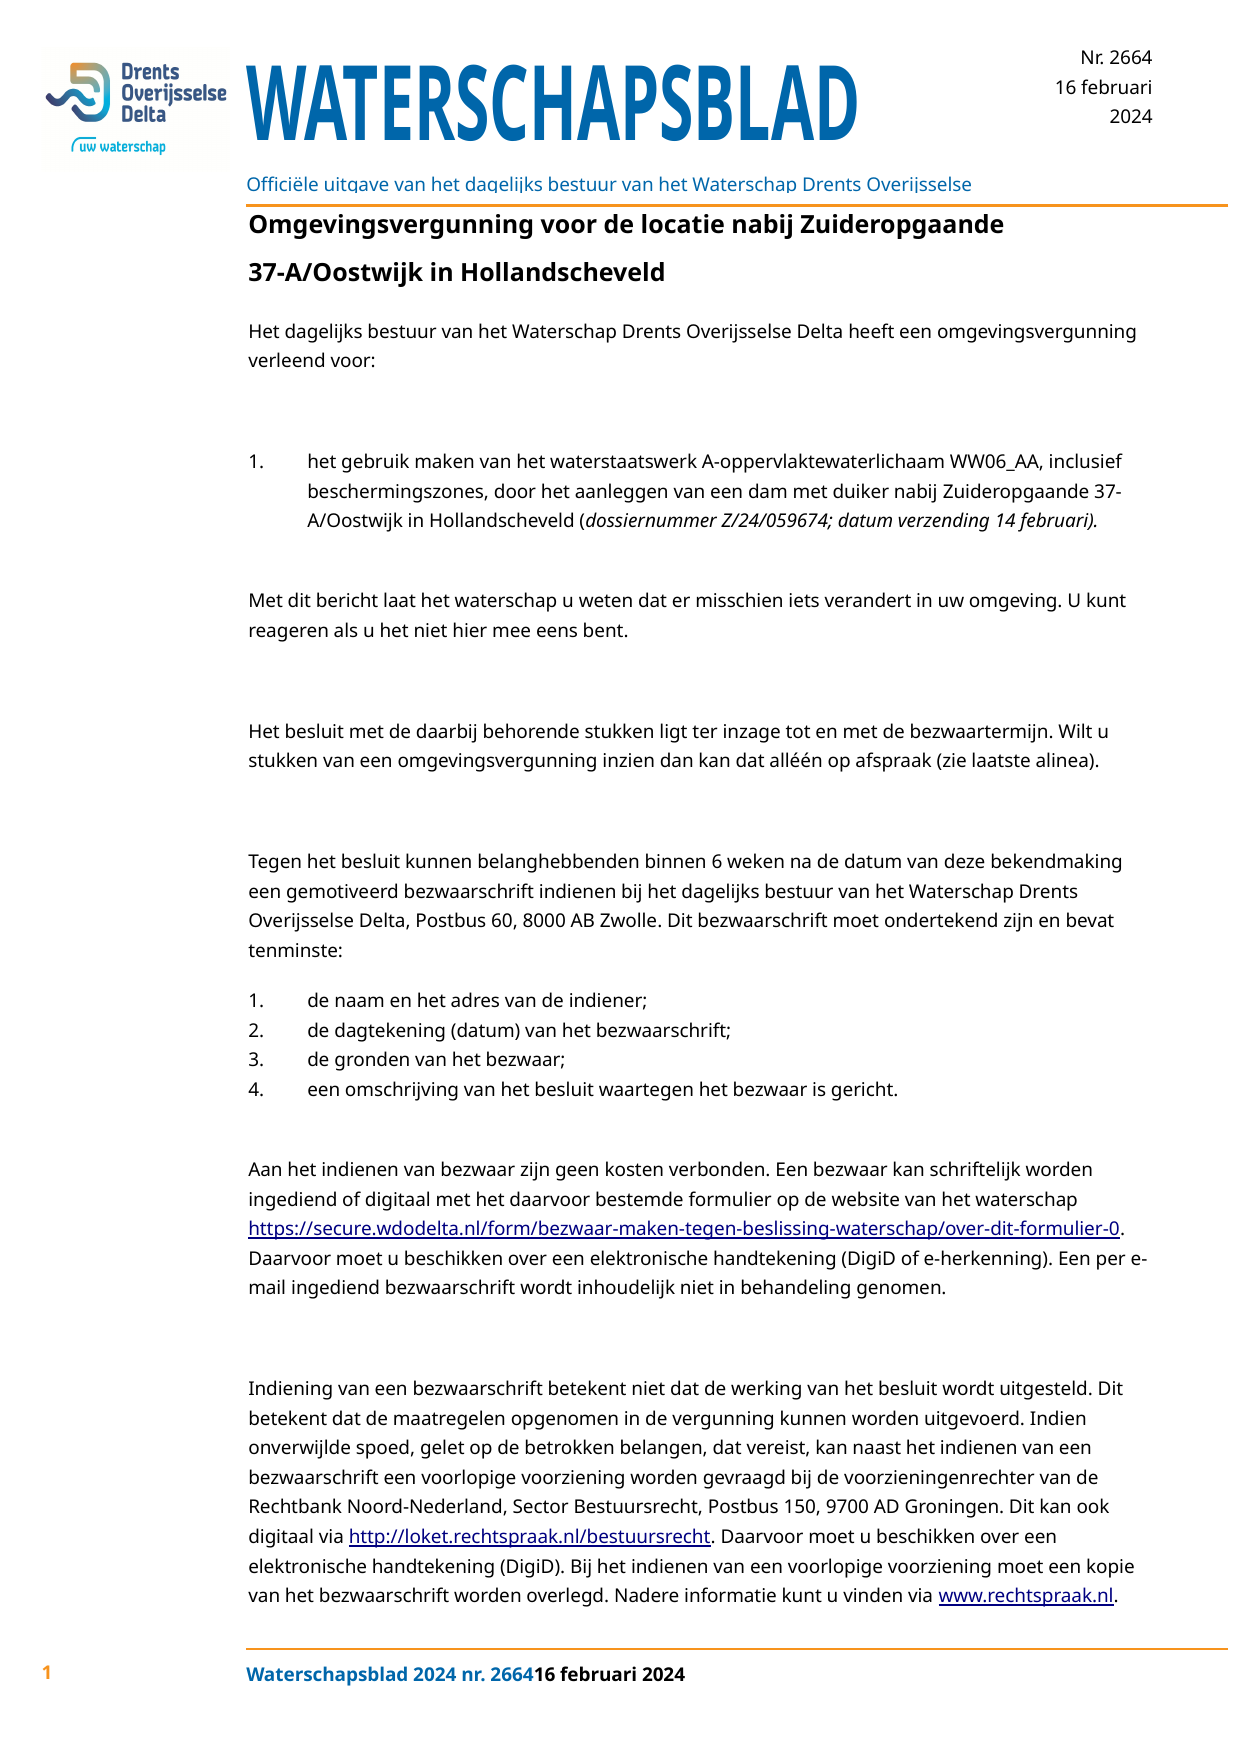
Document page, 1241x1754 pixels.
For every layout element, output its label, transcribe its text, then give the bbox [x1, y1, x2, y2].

list het gebruik maken van het waterstaatswerk A-oppervlaktewaterlichaam WW06_AA, inclusief beschermingszones, door het aanleggen van een dam met duiker nabij Zuideropgaande 37-A/Oostwijk in Hollandscheveld (dossiernummer Z/24/059674; datum verzending 14 februari). [248, 448, 1152, 533]
text Tegen het besluit kunnen belanghebbenden binnen 6 weken na de datum van deze bekendmaking een gemotiveerd bezwaarschrift indienen bij het dagelijks bestuur van het Waterschap Drents Overijsselse Delta, Postbus 60, 8000 AB Zwolle. Dit bezwaarschrift moet ondertekend zijn en bevat tenminste: [248, 848, 1152, 963]
text Aan het indienen van bezwaar zijn geen kosten verbonden. Een bezwaar kan schriftelijk worden ingediend of digitaal met het daarvoor bestemde formulier op de website van het waterschap https://secure.wdodelta.nl/form/bezwaar-maken-tegen-beslissing-waterschap/over-dit-formulier-0. Daarvoor moet u beschikken over een elektronische handtekening (DigiD of e-herkenning). Een per e-mail ingediend bezwaarschrift wordt inhoudelijk niet in behandeling genomen. [248, 1156, 1152, 1300]
text Omgevingsvergunning voor de locatie nabij Zuideropgaande 37-A/Oostwijk in Hollandscheveld [248, 207, 1152, 288]
text Het dagelijks bestuur van het Waterschap Drents Overijsselse Delta heeft een omgevingsvergunning verleend voor: [248, 318, 1152, 373]
picture [41, 47, 231, 172]
list de naam en het adres van de indiener; [248, 987, 1152, 1013]
text Het besluit met de daarbij behorende stukken ligt ter inzage tot en met de bezwaartermijn. Wilt u stukken van een omgevingsvergunning inzien dan kan dat alléén op afspraak (zie laatste alinea). [248, 718, 1152, 773]
list de gronden van het bezwaar; [248, 1047, 1152, 1072]
text Indiening van een bezwaarschrift betekent niet dat de werking van het besluit wordt uitgesteld. Dit betekent dat de maatregelen opgenomen in de vergunning kunnen worden uitgevoerd. Indien onverwijlde spoed, gelet op de betrokken belangen, dat vereist, kan naast het indienen van een bezwaarschrift een voorlopige voorziening worden gevraagd bij de voorzieningenrechter van de Rechtbank Noord-Nederland, Sector Bestuursrecht, Postbus 150, 9700 AD Groningen. Dit kan ook digitaal via http://loket.rechtspraak.nl/bestuursrecht. Daarvoor moet u beschikken over een elektronische handtekening (DigiD). Bij het indienen van een voorlopige voorziening moet een kopie van het bezwaarschrift worden overlegd. Nadere informatie kunt u vinden via www.rechtspraak.nl. [248, 1375, 1152, 1608]
list de dagtekening (datum) van het bezwaarschrift; [248, 1017, 1152, 1043]
text Met dit bericht laat het waterschap u weten dat er misschien iets verandert in uw omgeving. U kunt reageren als u het niet hier mee eens bent. [248, 587, 1152, 643]
list een omschrijving van het besluit waartegen het bezwaar is gericht. [248, 1076, 1152, 1102]
